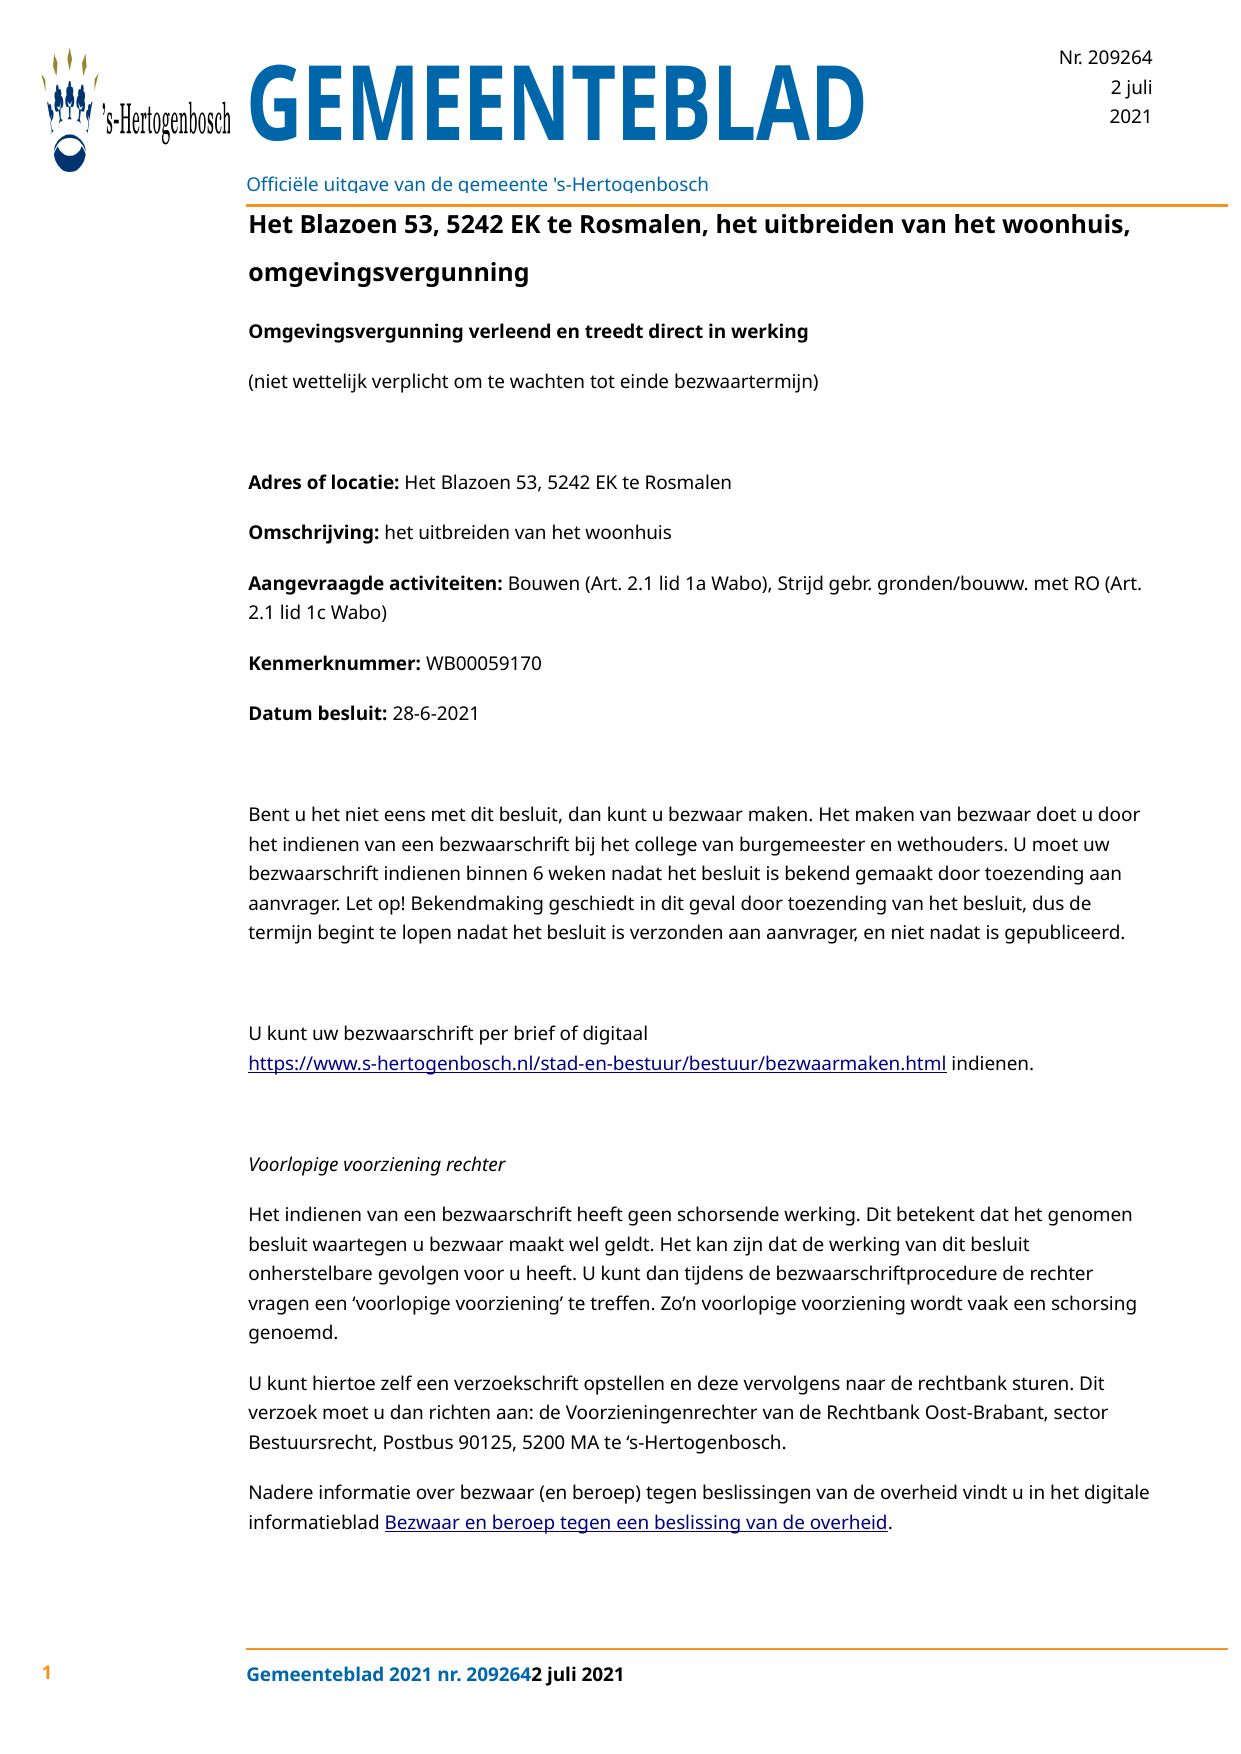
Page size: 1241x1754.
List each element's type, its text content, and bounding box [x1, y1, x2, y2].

text U kunt uw bezwaarschrift per brief of digitaal https://www.s-hertogenbosch.nl/stad-en-bestuur/bestuur/bezwaarmaken.html indienen. [248, 1020, 1152, 1076]
text Omschrijving: het uitbreiden van het woonhuis [248, 519, 1152, 545]
text (niet wettelijk verplicht om te wachten tot einde bezwaartermijn) [248, 368, 1152, 394]
picture [41, 47, 231, 172]
text Datum besluit: 28-6-2021 [248, 700, 1152, 726]
text Adres of locatie: Het Blazoen 53, 5242 EK te Rosmalen [248, 469, 1152, 495]
text Het Blazoen 53, 5242 EK te Rosmalen, het uitbreiden van het woonhuis, omgevingsvergunning [248, 207, 1152, 288]
text Omgevingsvergunning verleend en treedt direct in werking [248, 318, 1152, 344]
text Nadere informatie over bezwaar (en beroep) tegen beslissingen van de overheid vindt u in het digitale informatieblad Bezwaar en beroep tegen een beslissing van de overheid. [248, 1479, 1152, 1535]
text Bent u het niet eens met dit besluit, dan kunt u bezwaar maken. Het maken van bezwaar doet u door het indienen van een bezwaarschrift bij het college van burgemeester en wethouders. U moet uw bezwaarschrift indienen binnen 6 weken nadat het besluit is bekend gemaakt door toezending aan aanvrager. Let op! Bekendmaking geschiedt in dit geval door toezending van het besluit, dus de termijn begint te lopen nadat het besluit is verzonden aan aanvrager, en niet nadat is gepubliceerd. [248, 801, 1152, 945]
text U kunt hiertoe zelf een verzoekschrift opstellen en deze vervolgens naar de rechtbank sturen. Dit verzoek moet u dan richten aan: de Voorzieningenrechter van de Rechtbank Oost-Brabant, sector Bestuursrecht, Postbus 90125, 5200 MA te ‘s-Hertogenbosch. [248, 1370, 1152, 1455]
text Kenmerknummer: WB00059170 [248, 650, 1152, 676]
text Aangevraagde activiteiten: Bouwen (Art. 2.1 lid 1a Wabo), Strijd gebr. gronden/bouww. met RO (Art. 2.1 lid 1c Wabo) [248, 570, 1152, 625]
text Voorlopige voorziening rechter [248, 1151, 1152, 1177]
text Het indienen van een bezwaarschrift heeft geen schorsende werking. Dit betekent dat het genomen besluit waartegen u bezwaar maakt wel geldt. Het kan zijn dat de werking van dit besluit onherstelbare gevolgen voor u heeft. U kunt dan tijdens de bezwaarschriftprocedure de rechter vragen een ‘voorlopige voorziening’ te treffen. Zo’n voorlopige voorziening wordt vaak een schorsing genoemd. [248, 1201, 1152, 1345]
